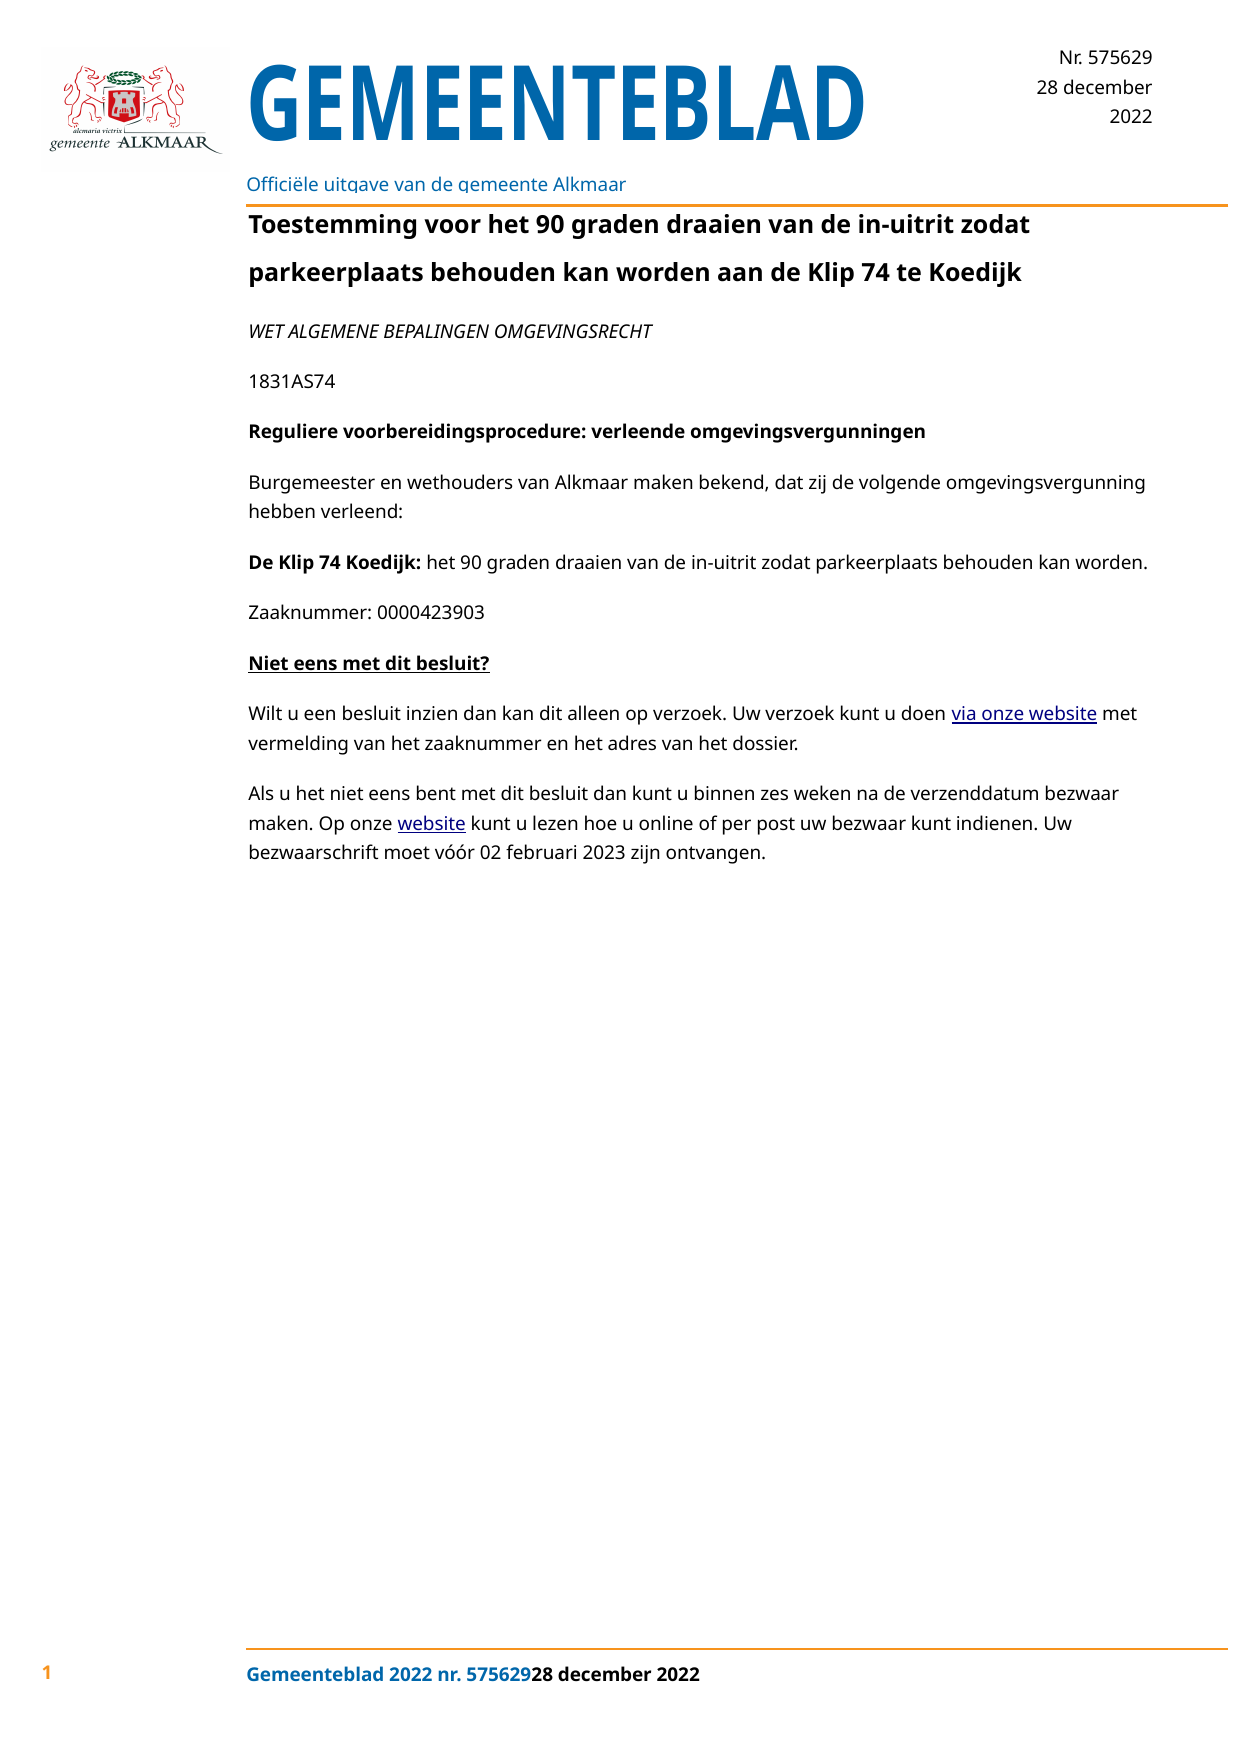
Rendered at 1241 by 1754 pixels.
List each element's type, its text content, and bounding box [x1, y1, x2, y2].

picture [41, 47, 231, 172]
text Toestemming voor het 90 graden draaien van de in-uitrit zodat parkeerplaats behouden kan worden aan de Klip 74 te Koedijk [248, 207, 1152, 288]
text Reguliere voorbereidingsprocedure: verleende omgevingsvergunningen [248, 419, 1152, 444]
text Als u het niet eens bent met dit besluit dan kunt u binnen zes weken na de verzenddatum bezwaar maken. Op onze website kunt u lezen hoe u online of per post uw bezwaar kunt indienen. Uw bezwaarschrift moet vóór 02 februari 2023 zijn ontvangen. [248, 780, 1152, 865]
text WET ALGEMENE BEPALINGEN OMGEVINGSRECHT [248, 318, 1152, 344]
text Niet eens met dit besluit? [248, 650, 1152, 676]
text Burgemeester en wethouders van Alkmaar maken bekend, dat zij de volgende omgevingsvergunning hebben verleend: [248, 469, 1152, 524]
text De Klip 74 Koedijk: het 90 graden draaien van de in-uitrit zodat parkeerplaats behouden kan worden. [248, 549, 1152, 575]
text Zaaknummer: 0000423903 [248, 599, 1152, 625]
text Wilt u een besluit inzien dan kan dit alleen op verzoek. Uw verzoek kunt u doen via onze website met vermelding van het zaaknummer en het adres van het dossier. [248, 700, 1152, 756]
text 1831AS74 [248, 368, 1152, 394]
